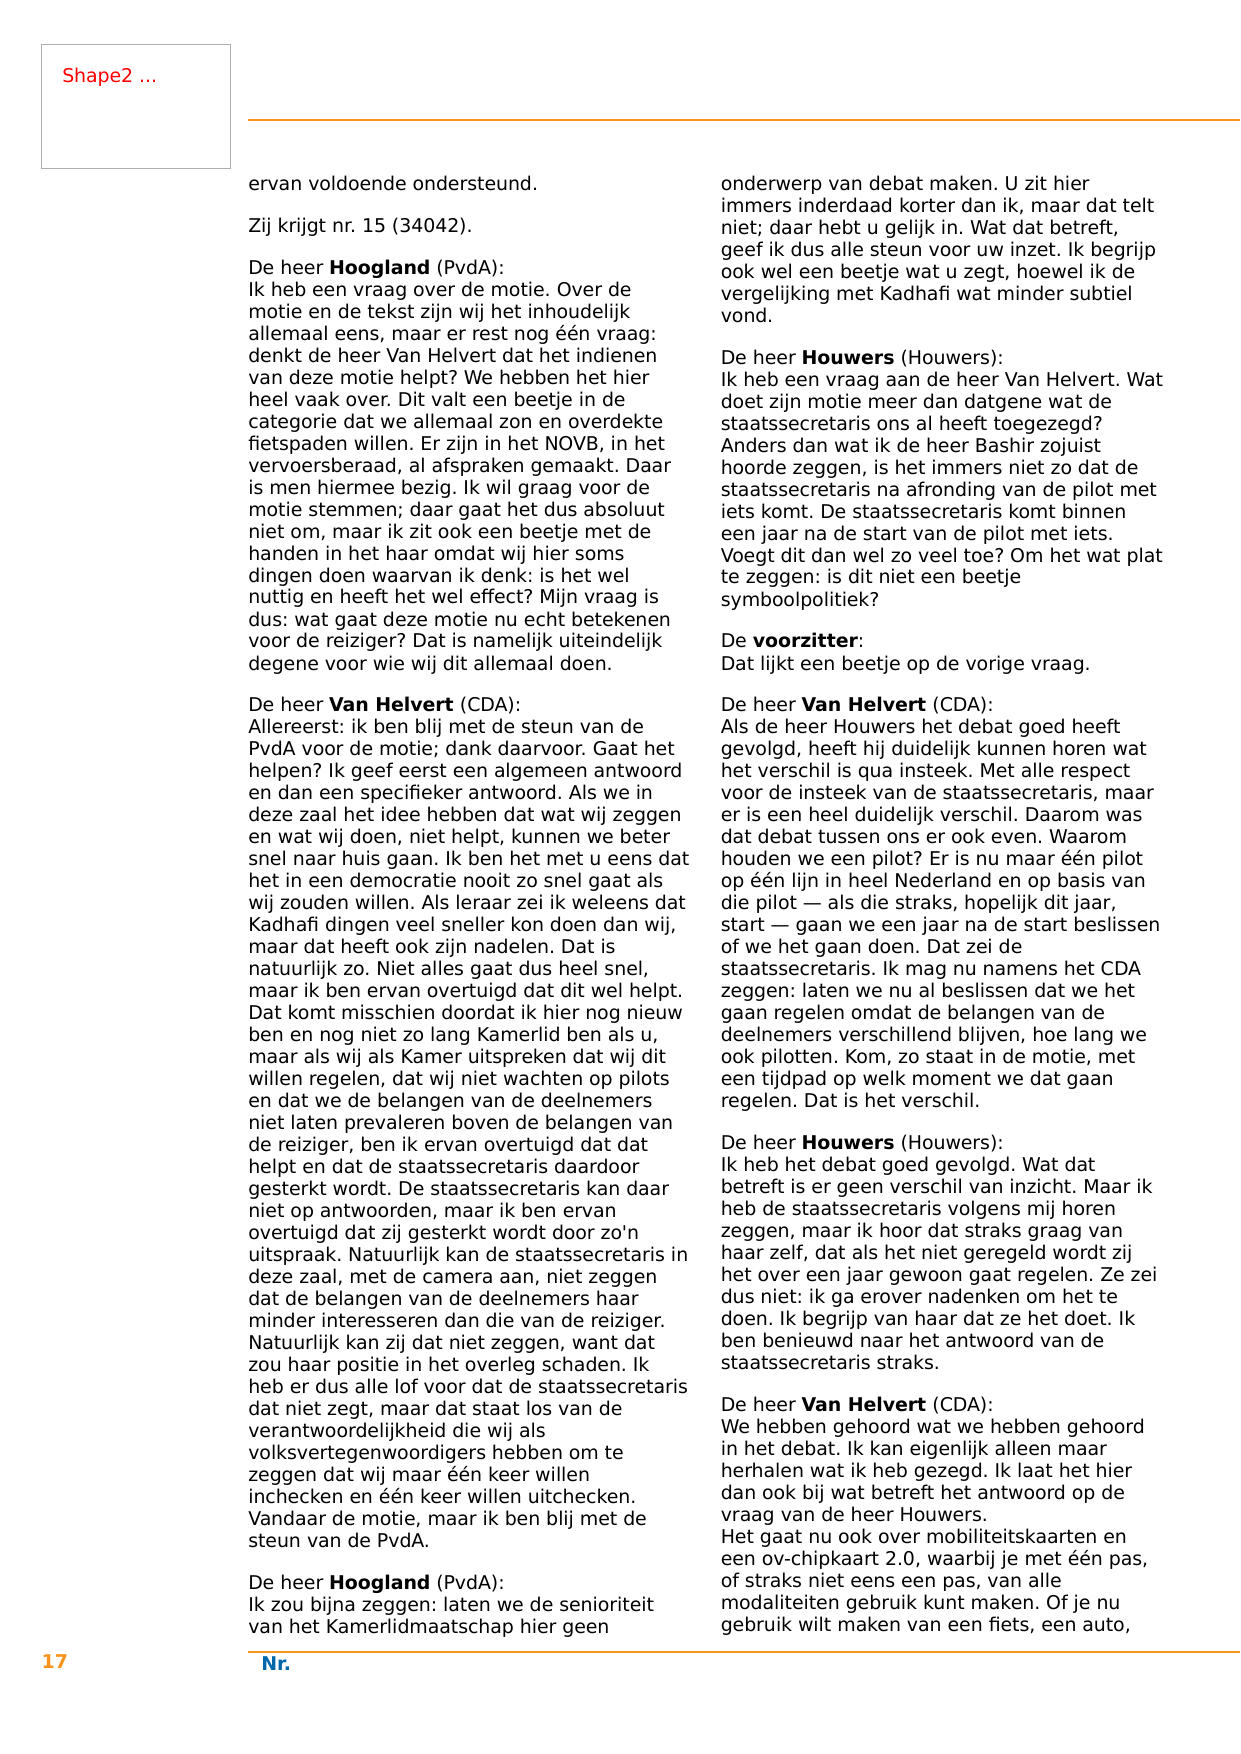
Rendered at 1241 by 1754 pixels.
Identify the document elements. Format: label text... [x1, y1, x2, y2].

text De heer Van Helvert (CDA): [248, 694, 691, 716]
text De heer Hoogland (PvdA): [248, 257, 691, 279]
text De heer Van Helvert (CDA): [721, 1394, 1163, 1416]
text Zij krijgt nr. 15 (34042). [248, 215, 691, 237]
text Als de heer Houwers het debat goed heeft gevolgd, heeft hij duidelijk kunnen horen wat het verschil is qua insteek. Met alle respect voor de insteek van de staatssecretaris, maar er is een heel duidelijk verschil. Daarom was dat debat tussen ons er ook even. Waarom houden we een pilot? Er is nu maar één pilot op één lijn in heel Nederland en op basis van die pilot — als die straks, hopelijk dit jaar, start — gaan we een jaar na de start beslissen of we het gaan doen. Dat zei de staatssecretaris. Ik mag nu namens het CDA zeggen: laten we nu al beslissen dat we het gaan regelen omdat de belangen van de deelnemers verschillend blijven, hoe lang we ook pilotten. Kom, zo staat in de motie, met een tijdpad op welk moment we dat gaan regelen. Dat is het verschil. [721, 716, 1163, 1112]
text De heer Houwers (Houwers): [721, 347, 1163, 369]
text We hebben gehoord wat we hebben gehoord in het debat. Ik kan eigenlijk alleen maar herhalen wat ik heb gezegd. Ik laat het hier dan ook bij wat betreft het antwoord op de vraag van de heer Houwers. [721, 1416, 1163, 1526]
text De voorzitter: [721, 630, 1163, 652]
text onderwerp van debat maken. U zit hier immers inderdaad korter dan ik, maar dat telt niet; daar hebt u gelijk in. Wat dat betreft, geef ik dus alle steun voor uw inzet. Ik begrijp ook wel een beetje wat u zegt, hoewel ik de vergelijking met Kadhafi wat minder subtiel vond. [721, 173, 1163, 327]
text Ik heb een vraag aan de heer Van Helvert. Wat doet zijn motie meer dan datgene wat de staatssecretaris ons al heeft toegezegd? Anders dan wat ik de heer Bashir zojuist hoorde zeggen, is het immers niet zo dat de staatssecretaris na afronding van de pilot met iets komt. De staatssecretaris komt binnen een jaar na de start van de pilot met iets. Voegt dit dan wel zo veel toe? Om het wat plat te zeggen: is dit niet een beetje symboolpolitiek? [721, 369, 1163, 610]
text De heer Hoogland (PvdA): [248, 1572, 691, 1593]
text Het gaat nu ook over mobiliteitskaarten en een ov-chipkaart 2.0, waarbij je met één pas, of straks niet eens een pas, van alle modaliteiten gebruik kunt maken. Of je nu gebruik wilt maken van een fiets, een auto, [721, 1526, 1163, 1636]
text De heer Van Helvert (CDA): [721, 694, 1163, 716]
text Ik zou bijna zeggen: laten we de senioriteit van het Kamerlidmaatschap hier geen [248, 1593, 691, 1637]
text Dat lijkt een beetje op de vorige vraag. [721, 652, 1163, 674]
text Ik heb het debat goed gevolgd. Wat dat betreft is er geen verschil van inzicht. Maar ik heb de staatssecretaris volgens mij horen zeggen, maar ik hoor dat straks graag van haar zelf, dat als het niet geregeld wordt zij het over een jaar gewoon gaat regelen. Ze zei dus niet: ik ga erover nadenken om het te doen. Ik begrijp van haar dat ze het doet. Ik ben benieuwd naar het antwoord van de staatssecretaris straks. [721, 1154, 1163, 1374]
text Ik heb een vraag over de motie. Over de motie en de tekst zijn wij het inhoudelijk allemaal eens, maar er rest nog één vraag: denkt de heer Van Helvert dat het indienen van deze motie helpt? We hebben het hier heel vaak over. Dit valt een beetje in de categorie dat we allemaal zon en overdekte fietspaden willen. Er zijn in het NOVB, in het vervoersberaad, al afspraken gemaakt. Daar is men hiermee bezig. Ik wil graag voor de motie stemmen; daar gaat het dus absoluut niet om, maar ik zit ook een beetje met de handen in het haar omdat wij hier soms dingen doen waarvan ik denk: is het wel nuttig en heeft het wel effect? Mijn vraag is dus: wat gaat deze motie nu echt betekenen voor de reiziger? Dat is namelijk uiteindelijk degene voor wie wij dit allemaal doen. [248, 279, 691, 674]
text Allereerst: ik ben blij met de steun van de PvdA voor de motie; dank daarvoor. Gaat het helpen? Ik geef eerst een algemeen antwoord en dan een specifieker antwoord. Als we in deze zaal het idee hebben dat wat wij zeggen en wat wij doen, niet helpt, kunnen we beter snel naar huis gaan. Ik ben het met u eens dat het in een democratie nooit zo snel gaat als wij zouden willen. Als leraar zei ik weleens dat Kadhafi dingen veel sneller kon doen dan wij, maar dat heeft ook zijn nadelen. Dat is natuurlijk zo. Niet alles gaat dus heel snel, maar ik ben ervan overtuigd dat dit wel helpt. Dat komt misschien doordat ik hier nog nieuw ben en nog niet zo lang Kamerlid ben als u, maar als wij als Kamer uitspreken dat wij dit willen regelen, dat wij niet wachten op pilots en dat we de belangen van de deelnemers niet laten prevaleren boven de belangen van de reiziger, ben ik ervan overtuigd dat dat helpt en dat de staatssecretaris daardoor gesterkt wordt. De staatssecretaris kan daar niet op antwoorden, maar ik ben ervan overtuigd dat zij gesterkt wordt door zo'n uitspraak. Natuurlijk kan de staatssecretaris in deze zaal, met de camera aan, niet zeggen dat de belangen van de deelnemers haar minder interesseren dan die van de reiziger. Natuurlijk kan zij dat niet zeggen, want dat zou haar positie in het overleg schaden. Ik heb er dus alle lof voor dat de staatssecretaris dat niet zegt, maar dat staat los van de verantwoordelijkheid die wij als volksvertegenwoordigers hebben om te zeggen dat wij maar één keer willen inchecken en één keer willen uitchecken. Vandaar de motie, maar ik ben blij met de steun van de PvdA. [248, 716, 691, 1552]
text ervan voldoende ondersteund. [248, 173, 691, 195]
text De heer Houwers (Houwers): [721, 1132, 1163, 1154]
